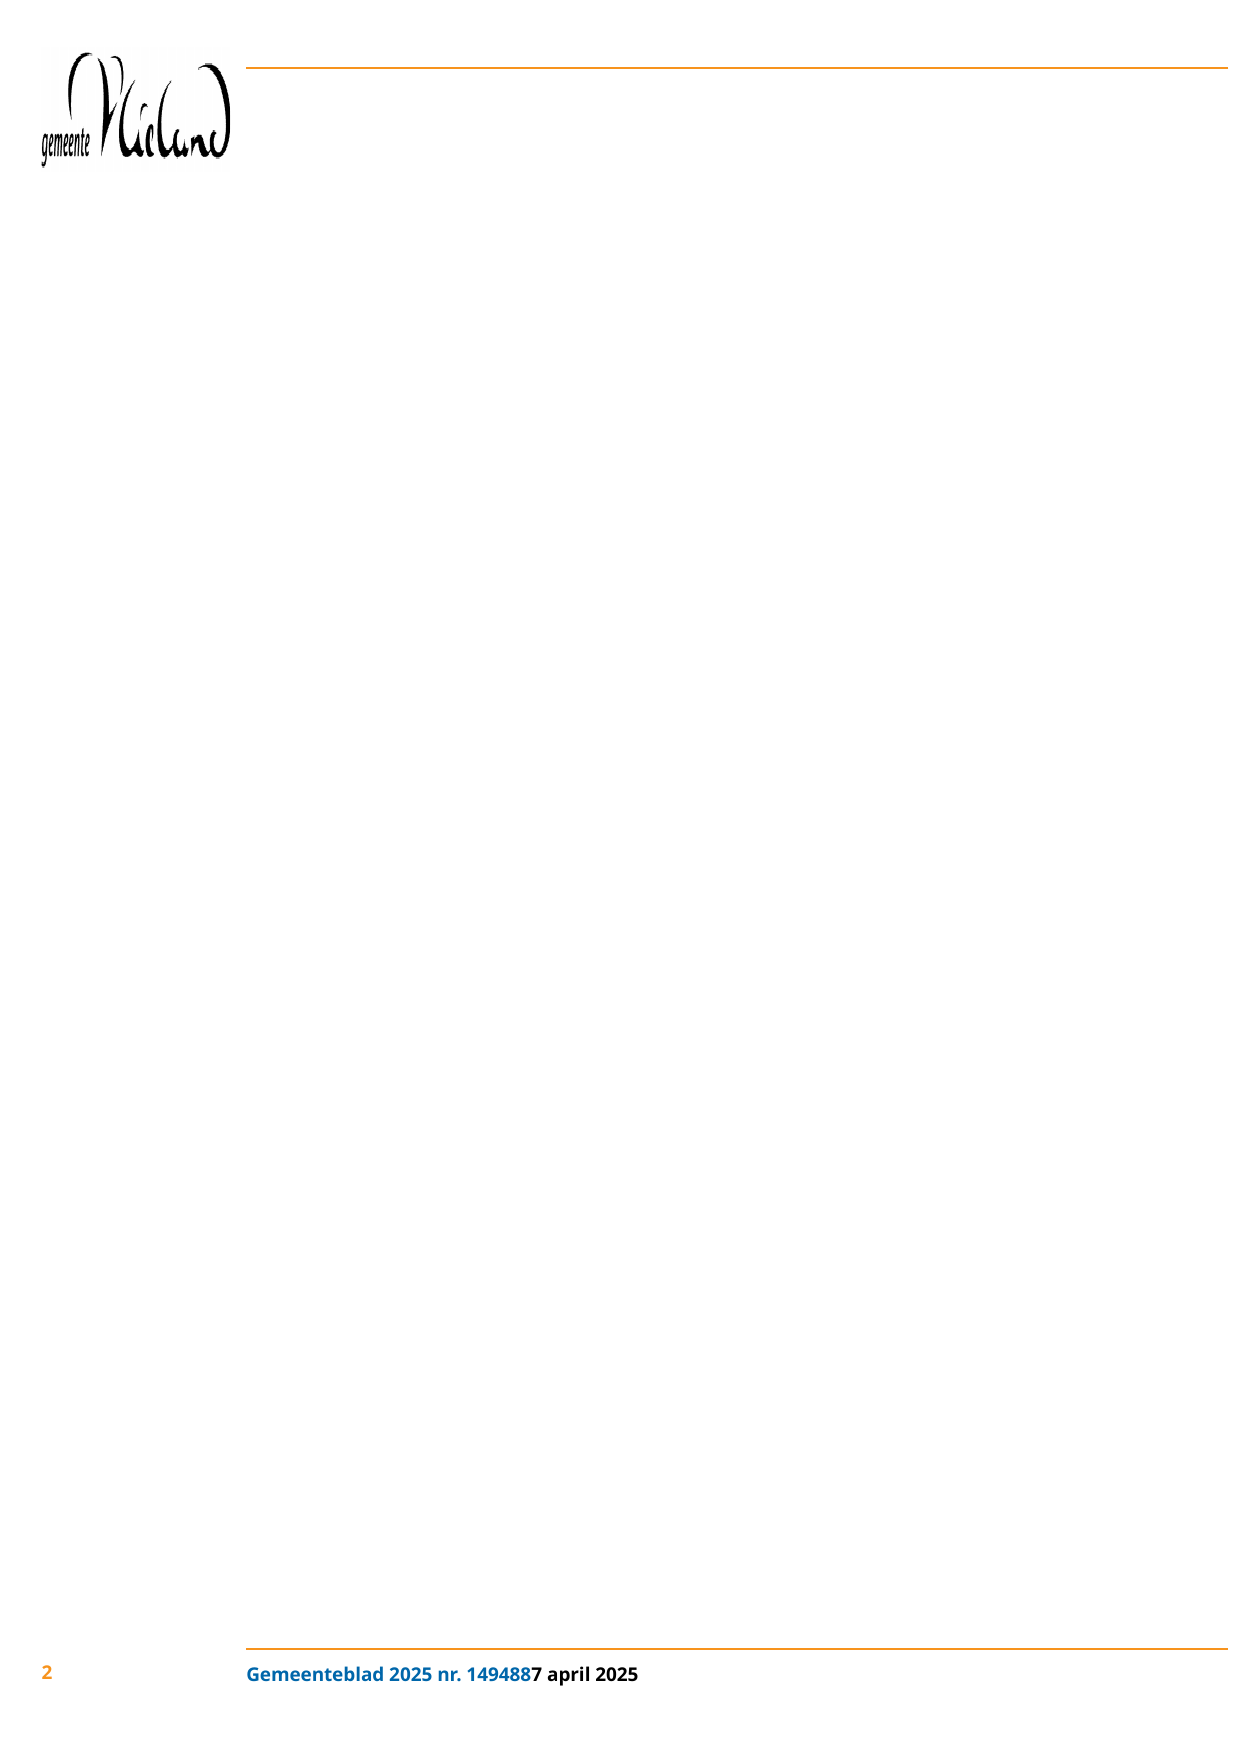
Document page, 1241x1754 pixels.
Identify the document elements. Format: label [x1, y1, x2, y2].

picture [41, 47, 231, 172]
